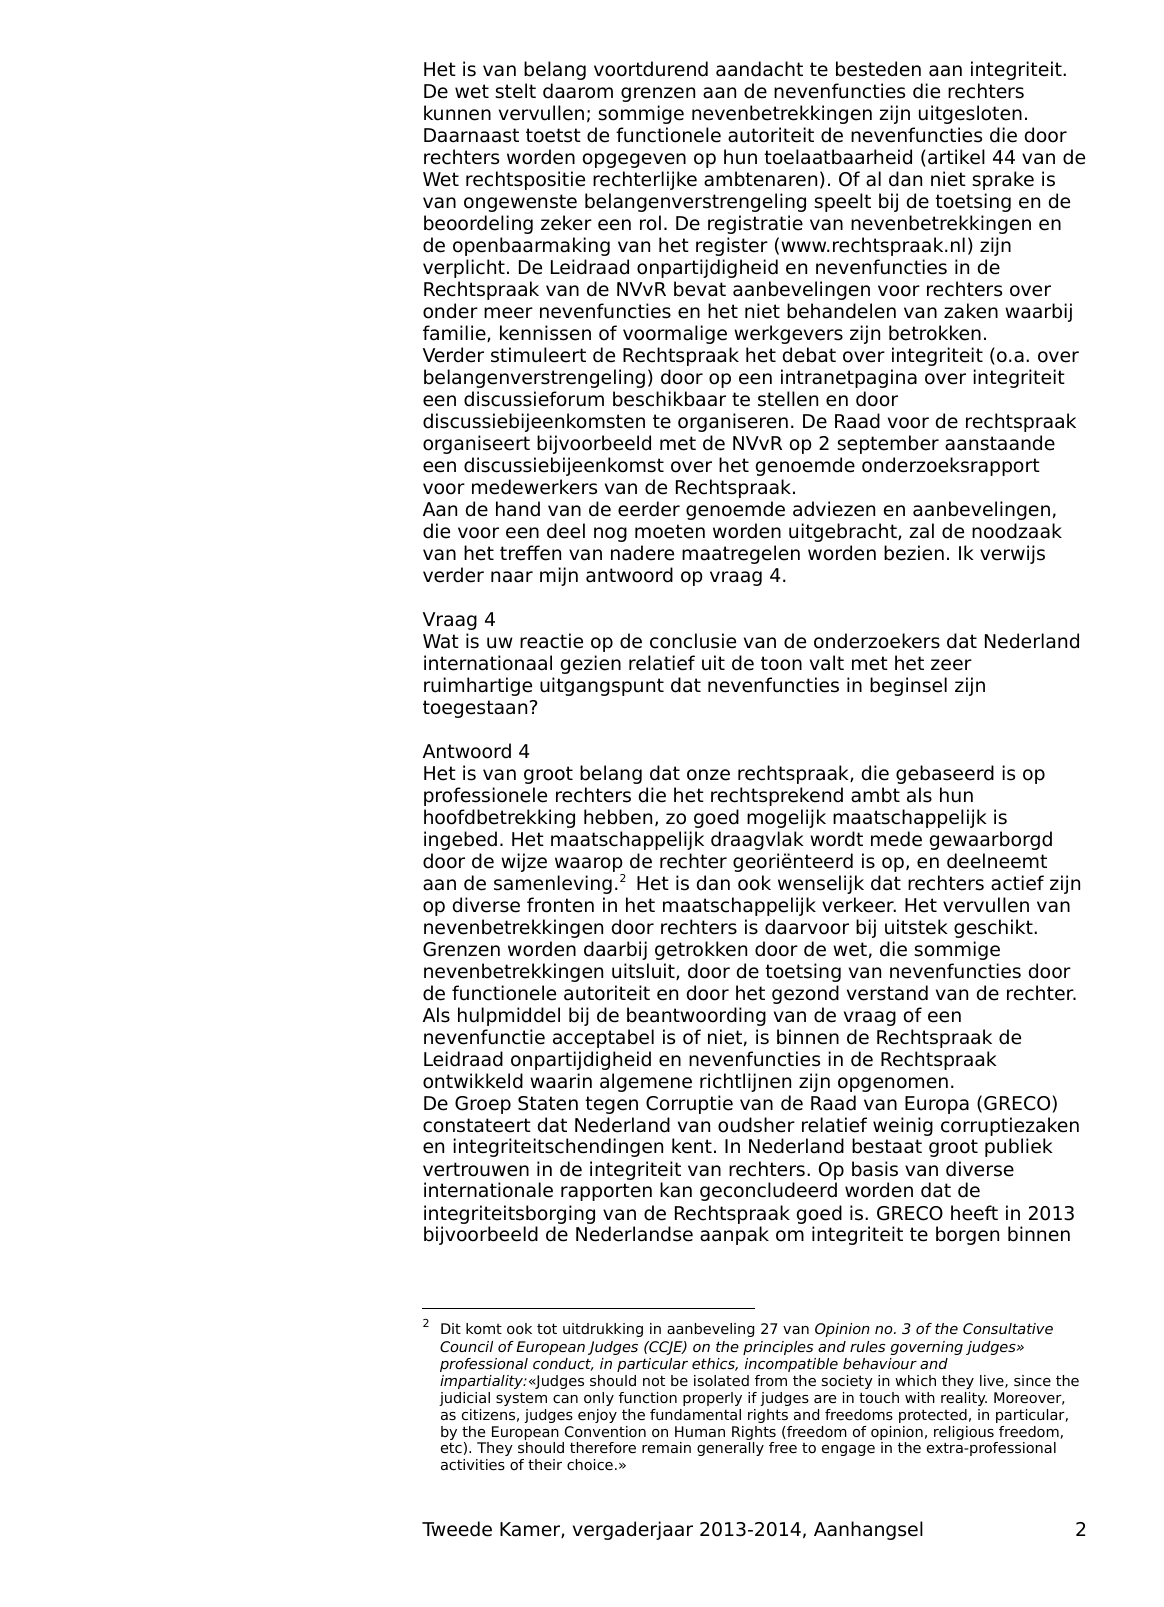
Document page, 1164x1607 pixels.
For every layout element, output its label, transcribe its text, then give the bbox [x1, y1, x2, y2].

text Antwoord 4 [422, 741, 1087, 763]
text De Groep Staten tegen Corruptie van de Raad van Europa (GRECO) constateert dat Nederland van oudsher relatief weinig corruptiezaken en integriteitschendingen kent. In Nederland bestaat groot publiek vertrouwen in de integriteit van rechters. Op basis van diverse internationale rapporten kan geconcludeerd worden dat de integriteitsborging van de Rechtspraak goed is. GRECO heeft in 2013 bijvoorbeeld de Nederlandse aanpak om integriteit te borgen binnen [422, 1092, 1087, 1246]
text Verder stimuleert de Rechtspraak het debat over integriteit (o.a. over belangenverstrengeling) door op een intranetpagina over integriteit een discussieforum beschikbaar te stellen en door discussiebijeenkomsten te organiseren. De Raad voor de rechtspraak organiseert bijvoorbeeld met de NVvR op 2 september aanstaande een discussiebijeenkomst over het genoemde onderzoeksrapport voor medewerkers van de Rechtspraak. [422, 345, 1087, 499]
text Aan de hand van de eerder genoemde adviezen en aanbevelingen, die voor een deel nog moeten worden uitgebracht, zal de noodzaak van het treffen van nadere maatregelen worden bezien. Ik verwijs verder naar mijn antwoord op vraag 4. [422, 499, 1087, 587]
text Het is van groot belang dat onze rechtspraak, die gebaseerd is op professionele rechters die het rechtsprekend ambt als hun hoofdbetrekking hebben, zo goed mogelijk maatschappelijk is ingebed. Het maatschappelijk draagvlak wordt mede gewaarborgd door de wijze waarop de rechter georiënteerd is op, en deelneemt aan de samenleving. Het is dan ook wenselijk dat rechters actief zijn op diverse fronten in het maatschappelijk verkeer. Het vervullen van nevenbetrekkingen door rechters is daarvoor bij uitstek geschikt. Grenzen worden daarbij getrokken door de wet, die sommige nevenbetrekkingen uitsluit, door de toetsing van nevenfuncties door de functionele autoriteit en door het gezond verstand van de rechter. Als hulpmiddel bij de beantwoording van de vraag of een nevenfunctie acceptabel is of niet, is binnen de Rechtspraak de Leidraad onpartijdigheid en nevenfuncties in de Rechtspraak ontwikkeld waarin algemene richtlijnen zijn opgenomen. [422, 763, 1087, 1092]
text Het is van belang voortdurend aandacht te besteden aan integriteit. De wet stelt daarom grenzen aan de nevenfuncties die rechters kunnen vervullen; sommige nevenbetrekkingen zijn uitgesloten. Daarnaast toetst de functionele autoriteit de nevenfuncties die door rechters worden opgegeven op hun toelaatbaarheid (artikel 44 van de Wet rechtspositie rechterlijke ambtenaren). Of al dan niet sprake is van ongewenste belangenverstrengeling speelt bij de toetsing en de beoordeling zeker een rol. De registratie van nevenbetrekkingen en de openbaarmaking van het register (www.rechtspraak.nl) zijn verplicht. De Leidraad onpartijdigheid en nevenfuncties in de Rechtspraak van de NVvR bevat aanbevelingen voor rechters over onder meer nevenfuncties en het niet behandelen van zaken waarbij familie, kennissen of voormalige werkgevers zijn betrokken. [422, 59, 1087, 345]
text Vraag 4 [422, 609, 1087, 631]
text Dit komt ook tot uitdrukking in aanbeveling 27 van Opinion no. 3 of the Consultative Council of European Judges (CCJE) on the principles and rules governing judges» professional conduct, in particular ethics, incompatible behaviour and impartiality:«Judges should not be isolated from the society in which they live, since the judicial system can only function properly if judges are in touch with reality. Moreover, as citizens, judges enjoy the fundamental rights and freedoms protected, in particular, by the European Convention on Human Rights (freedom of opinion, religious freedom, etc). They should therefore remain generally free to engage in the extra-professional activities of their choice.» [422, 1317, 1087, 1474]
text Wat is uw reactie op de conclusie van de onderzoekers dat Nederland internationaal gezien relatief uit de toon valt met het zeer ruimhartige uitgangspunt dat nevenfuncties in beginsel zijn toegestaan? [422, 631, 1087, 719]
